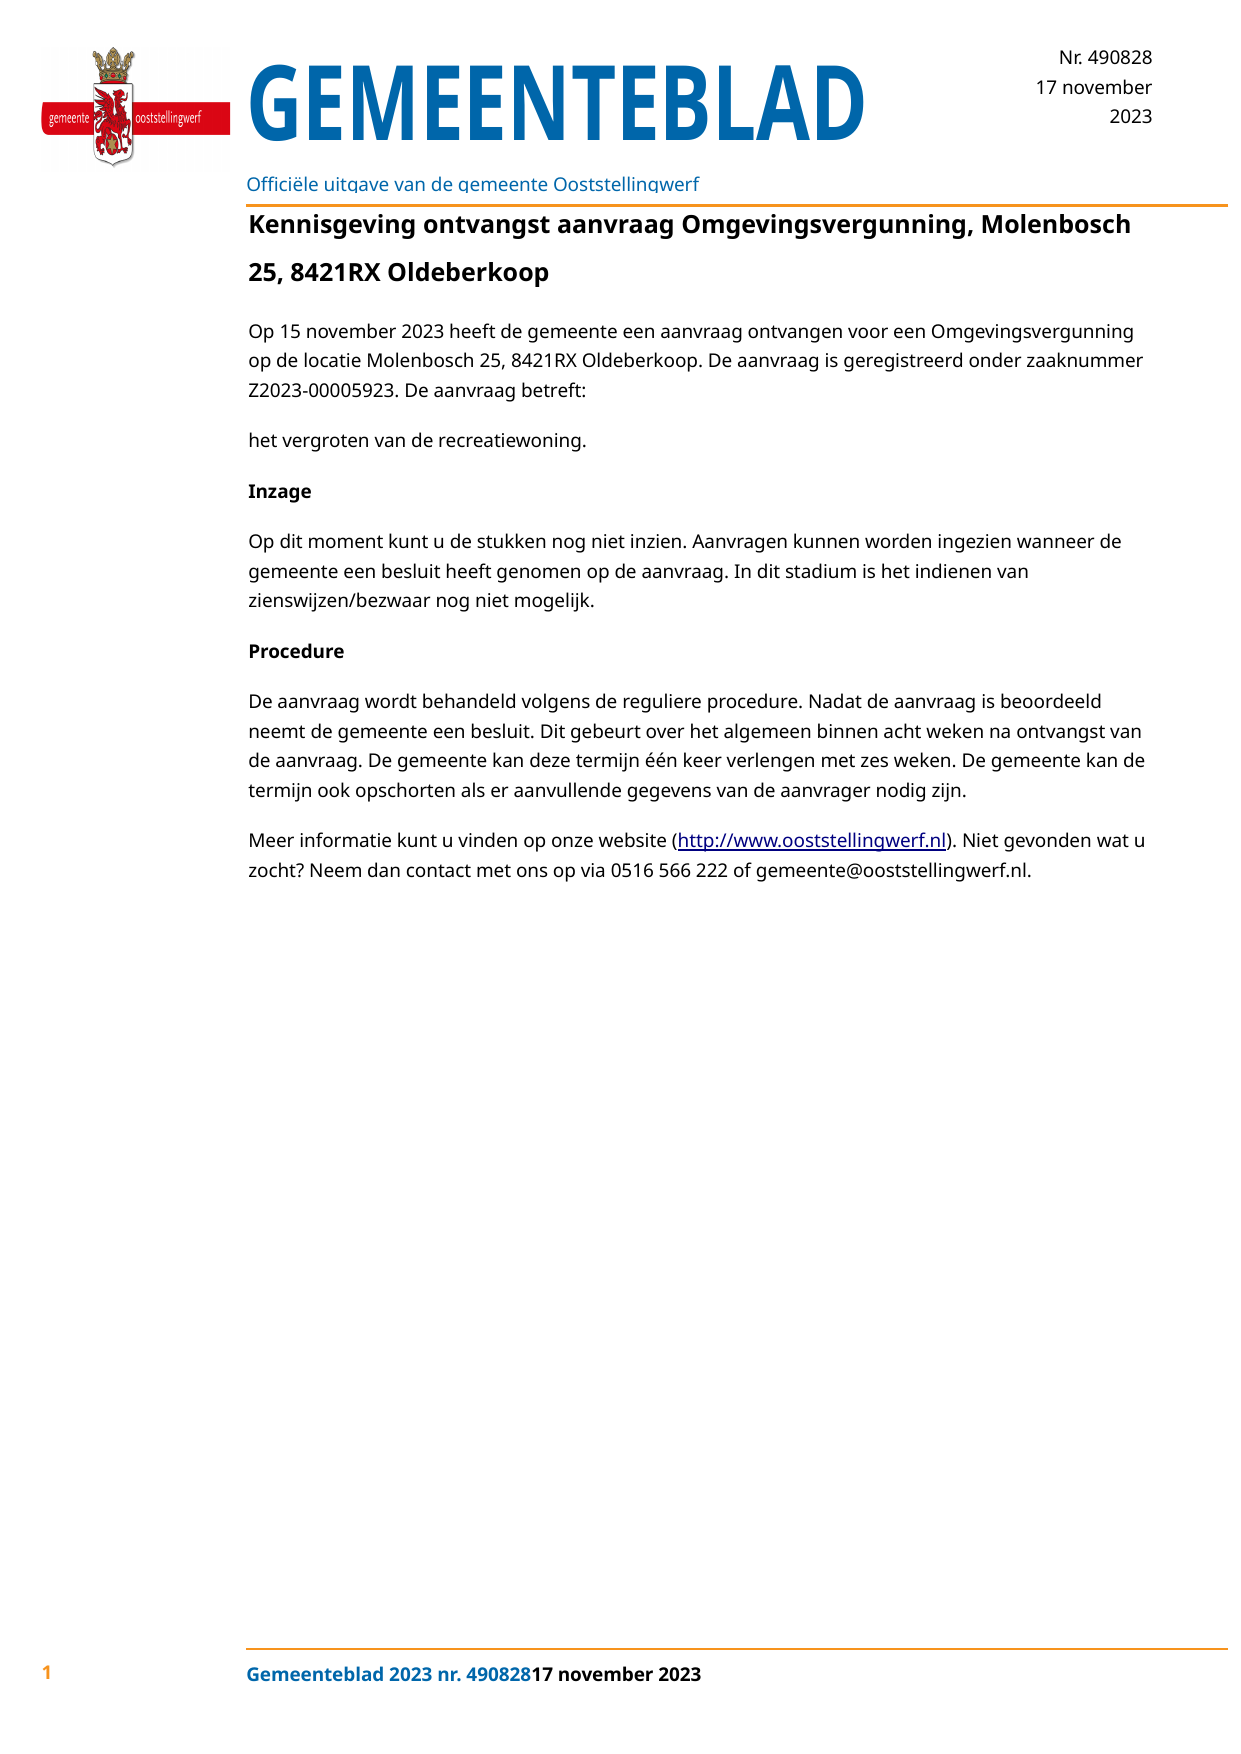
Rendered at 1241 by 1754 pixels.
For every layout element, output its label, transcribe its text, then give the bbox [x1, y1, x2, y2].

text Procedure [248, 638, 1152, 664]
text De aanvraag wordt behandeld volgens de reguliere procedure. Nadat de aanvraag is beoordeeld neemt de gemeente een besluit. Dit gebeurt over het algemeen binnen acht weken na ontvangst van de aanvraag. De gemeente kan deze termijn één keer verlengen met zes weken. De gemeente kan de termijn ook opschorten als er aanvullende gegevens van de aanvrager nodig zijn. [248, 688, 1152, 803]
text Meer informatie kunt u vinden op onze website (http://www.ooststellingwerf.nl). Niet gevonden wat u zocht? Neem dan contact met ons op via 0516 566 222 of gemeente@ooststellingwerf.nl. [248, 827, 1152, 883]
text Op 15 november 2023 heeft de gemeente een aanvraag ontvangen voor een Omgevingsvergunning op de locatie Molenbosch 25, 8421RX Oldeberkoop. De aanvraag is geregistreerd onder zaaknummer Z2023-00005923. De aanvraag betreft: [248, 318, 1152, 403]
text Inzage [248, 478, 1152, 504]
text Kennisgeving ontvangst aanvraag Omgevingsvergunning, Molenbosch 25, 8421RX Oldeberkoop [248, 207, 1152, 288]
text Op dit moment kunt u de stukken nog niet inzien. Aanvragen kunnen worden ingezien wanneer de gemeente een besluit heeft genomen op de aanvraag. In dit stadium is het indienen van zienswijzen/bezwaar nog niet mogelijk. [248, 528, 1152, 613]
picture [41, 47, 231, 172]
text het vergroten van de recreatiewoning. [248, 427, 1152, 453]
